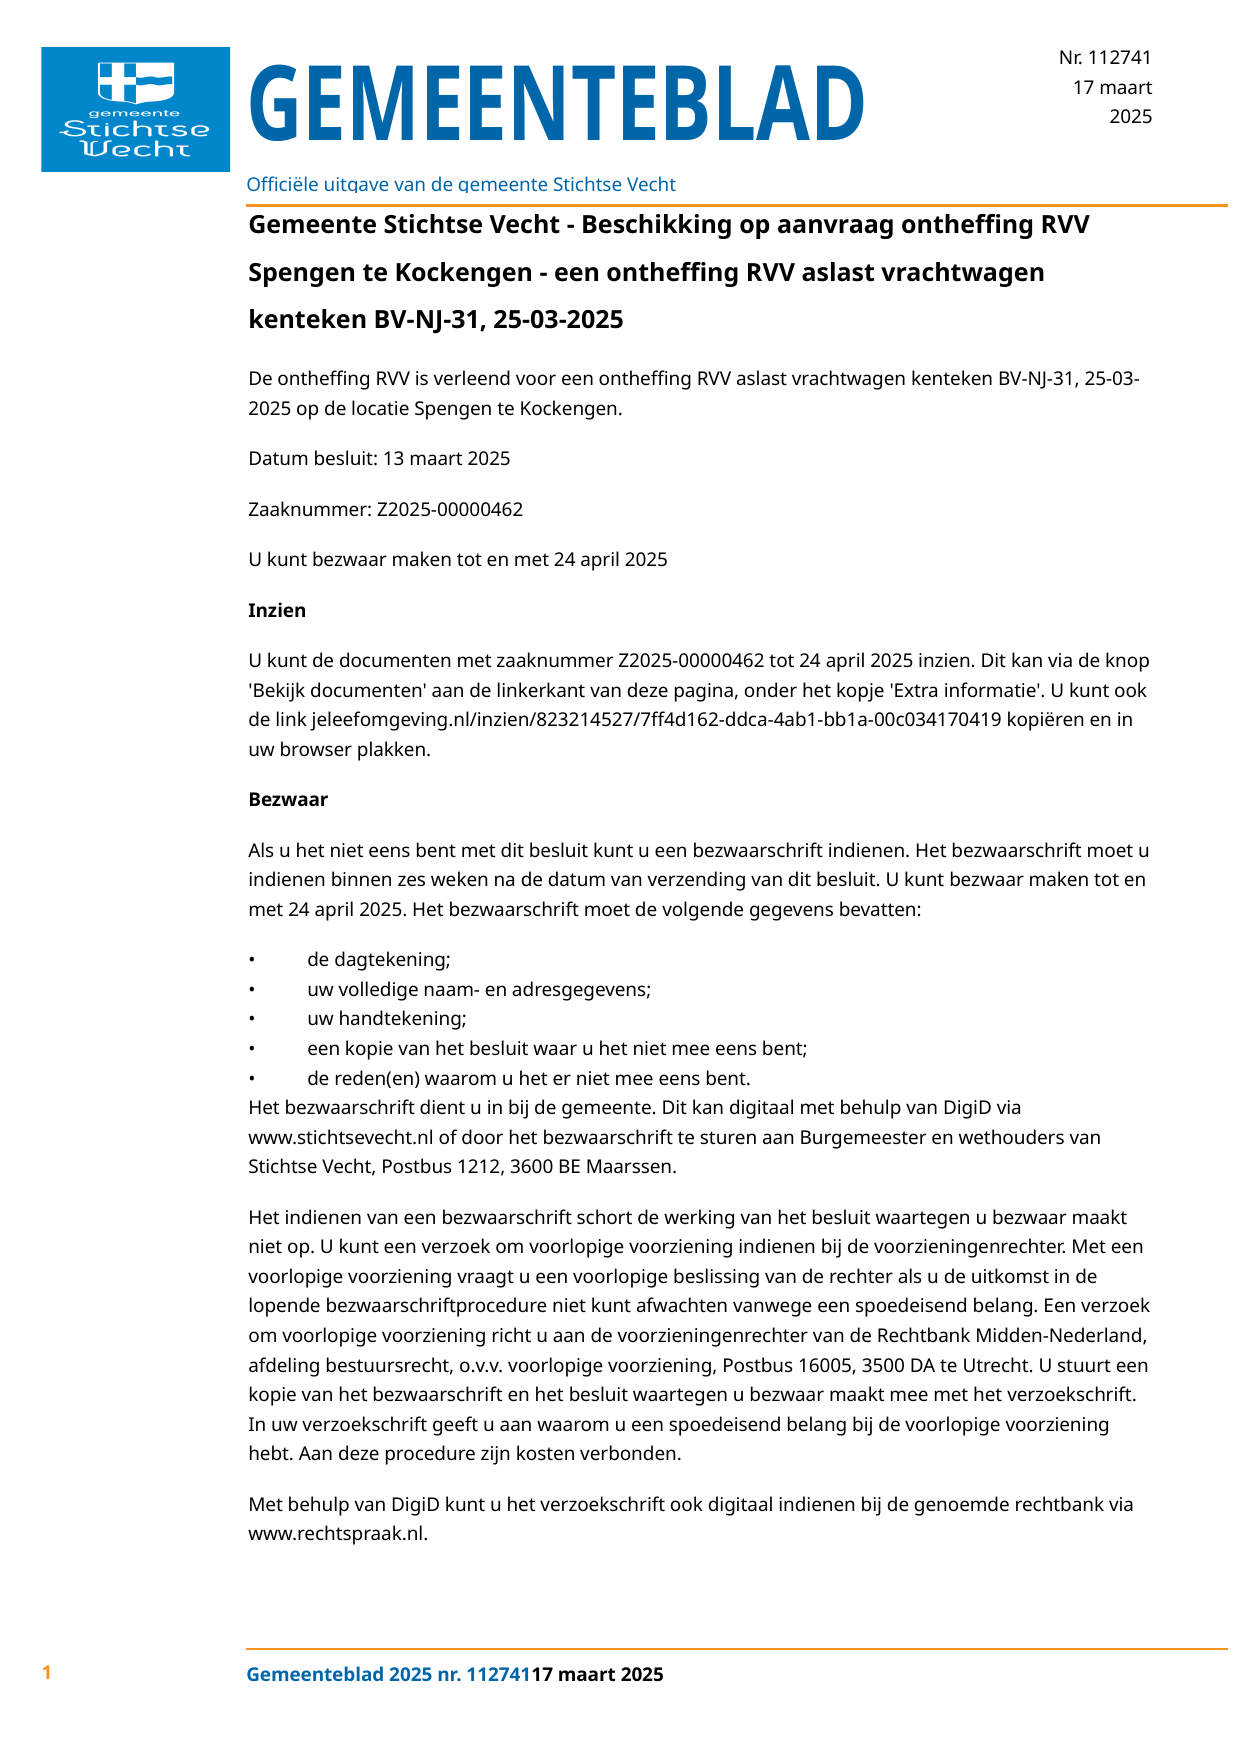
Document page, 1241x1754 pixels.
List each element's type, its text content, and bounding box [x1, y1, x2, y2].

list een kopie van het besluit waar u het niet mee eens bent; [248, 1035, 1152, 1061]
text Het indienen van een bezwaarschrift schort de werking van het besluit waartegen u bezwaar maakt niet op. U kunt een verzoek om voorlopige voorziening indienen bij de voorzieningenrechter. Met een voorlopige voorziening vraagt u een voorlopige beslissing van de rechter als u de uitkomst in de lopende bezwaarschriftprocedure niet kunt afwachten vanwege een spoedeisend belang. Een verzoek om voorlopige voorziening richt u aan de voorzieningenrechter van de Rechtbank Midden-Nederland, afdeling bestuursrecht, o.v.v. voorlopige voorziening, Postbus 16005, 3500 DA te Utrecht. U stuurt een kopie van het bezwaarschrift en het besluit waartegen u bezwaar maakt mee met het verzoekschrift. In uw verzoekschrift geeft u aan waarom u een spoedeisend belang bij de voorlopige voorziening hebt. Aan deze procedure zijn kosten verbonden. [248, 1204, 1152, 1466]
list uw volledige naam- en adresgegevens; [248, 976, 1152, 1002]
text Als u het niet eens bent met dit besluit kunt u een bezwaarschrift indienen. Het bezwaarschrift moet u indienen binnen zes weken na de datum van verzending van dit besluit. U kunt bezwaar maken tot en met 24 april 2025. Het bezwaarschrift moet de volgende gegevens bevatten: [248, 837, 1152, 922]
text Zaaknummer: Z2025-00000462 [248, 496, 1152, 522]
text Bezwaar [248, 786, 1152, 812]
text Inzien [248, 597, 1152, 622]
list de reden(en) waarom u het er niet mee eens bent. [248, 1065, 1152, 1090]
text Het bezwaarschrift dient u in bij de gemeente. Dit kan digitaal met behulp van DigiD via www.stichtsevecht.nl of door het bezwaarschrift te sturen aan Burgemeester en wethouders van Stichtse Vecht, Postbus 1212, 3600 BE Maarssen. [248, 1094, 1152, 1179]
list de dagtekening; [248, 946, 1152, 972]
text De ontheffing RVV is verleend voor een ontheffing RVV aslast vrachtwagen kenteken BV-NJ-31, 25-03-2025 op de locatie Spengen te Kockengen. [248, 366, 1152, 421]
text Datum besluit: 13 maart 2025 [248, 446, 1152, 471]
list uw handtekening; [248, 1006, 1152, 1031]
picture [137, 63, 174, 103]
text U kunt bezwaar maken tot en met 24 april 2025 [248, 546, 1152, 572]
text Gemeente Stichtse Vecht - Beschikking op aanvraag ontheffing RVV Spengen te Kockengen - een ontheffing RVV aslast vrachtwagen kenteken BV-NJ-31, 25-03-2025 [248, 207, 1152, 336]
text Met behulp van DigiD kunt u het verzoekschrift ook digitaal indienen bij de genoemde rechtbank via www.rechtspraak.nl. [248, 1491, 1152, 1546]
text U kunt de documenten met zaaknummer Z2025-00000462 tot 24 april 2025 inzien. Dit kan via de knop 'Bekijk documenten' aan de linkerkant van deze pagina, onder het kopje 'Extra informatie'. U kunt ook de link jeleefomgeving.nl/inzien/823214527/7ff4d162-ddca-4ab1-bb1a-00c034170419 kopiëren en in uw browser plakken. [248, 647, 1152, 762]
picture [99, 63, 135, 101]
